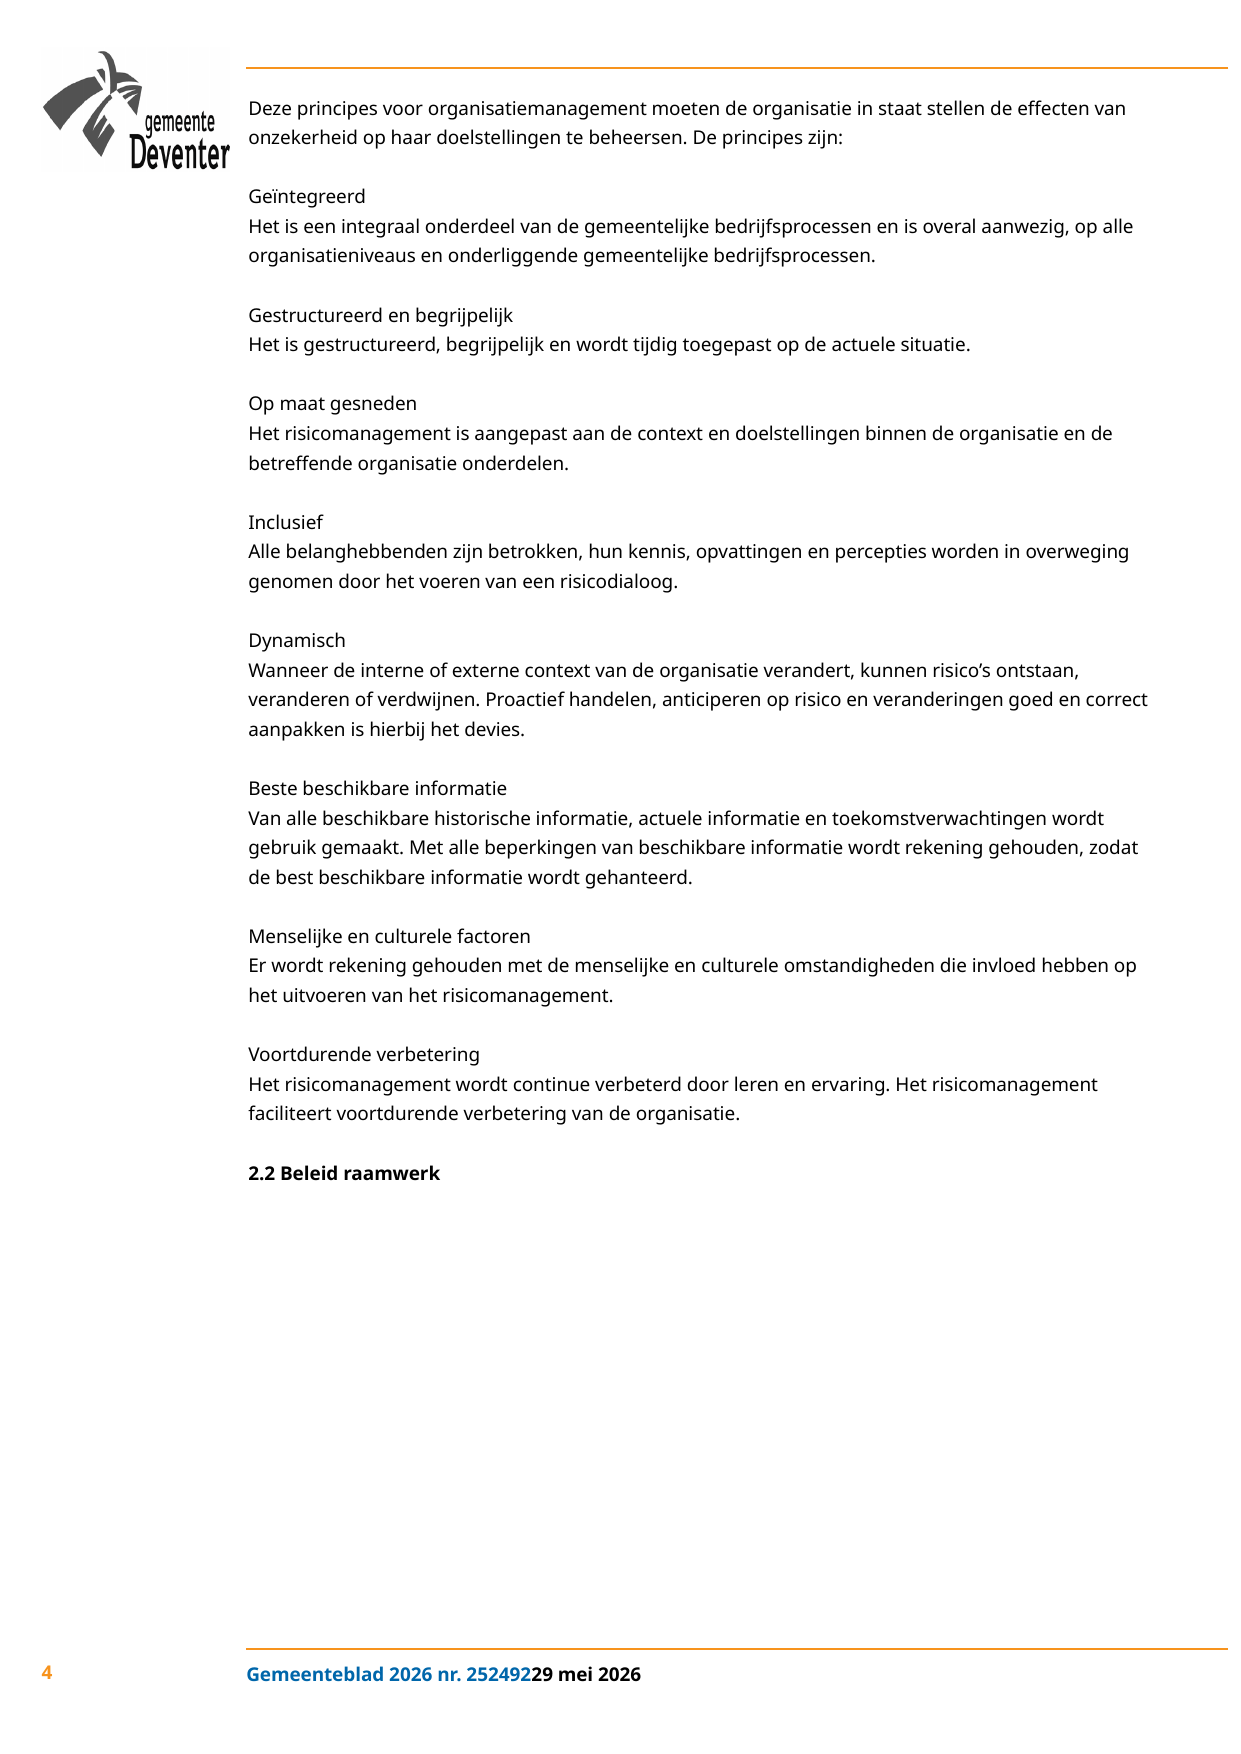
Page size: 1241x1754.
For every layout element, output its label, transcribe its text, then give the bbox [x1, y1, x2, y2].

text Op maat gesneden [248, 391, 1152, 416]
text 2.2 Beleid raamwerk [248, 1160, 1152, 1186]
text Van alle beschikbare historische informatie, actuele informatie en toekomstverwachtingen wordt gebruik gemaakt. Met alle beperkingen van beschikbare informatie wordt rekening gehouden, zodat de best beschikbare informatie wordt gehanteerd. [248, 805, 1152, 890]
text Gestructureerd en begrijpelijk [248, 302, 1152, 328]
text Het risicomanagement is aangepast aan de context en doelstellingen binnen de organisatie en de betreffende organisatie onderdelen. [248, 420, 1152, 476]
text Beste beschikbare informatie [248, 775, 1152, 801]
text Er wordt rekening gehouden met de menselijke en culturele omstandigheden die invloed hebben op het uitvoeren van het risicomanagement. [248, 953, 1152, 1008]
text Voortdurende verbetering [248, 1041, 1152, 1067]
text Dynamisch [248, 627, 1152, 653]
text Alle belanghebbenden zijn betrokken, hun kennis, opvattingen en percepties worden in overweging genomen door het voeren van een risicodialoog. [248, 538, 1152, 594]
text Geïntegreerd [248, 183, 1152, 209]
text Wanneer de interne of externe context van de organisatie verandert, kunnen risico’s ontstaan, veranderen of verdwijnen. Proactief handelen, anticiperen op risico en veranderingen goed en correct aanpakken is hierbij het devies. [248, 657, 1152, 742]
text Het is gestructureerd, begrijpelijk en wordt tijdig toegepast op de actuele situatie. [248, 331, 1152, 357]
text Deze principes voor organisatiemanagement moeten de organisatie in staat stellen de effecten van onzekerheid op haar doelstellingen te beheersen. De principes zijn: [248, 95, 1152, 150]
text Het is een integraal onderdeel van de gemeentelijke bedrijfsprocessen en is overal aanwezig, op alle organisatieniveaus en onderliggende gemeentelijke bedrijfsprocessen. [248, 213, 1152, 268]
text Het risicomanagement wordt continue verbeterd door leren en ervaring. Het risicomanagement faciliteert voortdurende verbetering van de organisatie. [248, 1071, 1152, 1126]
text Inclusief [248, 509, 1152, 535]
picture [41, 47, 231, 172]
text Menselijke en culturele factoren [248, 923, 1152, 949]
